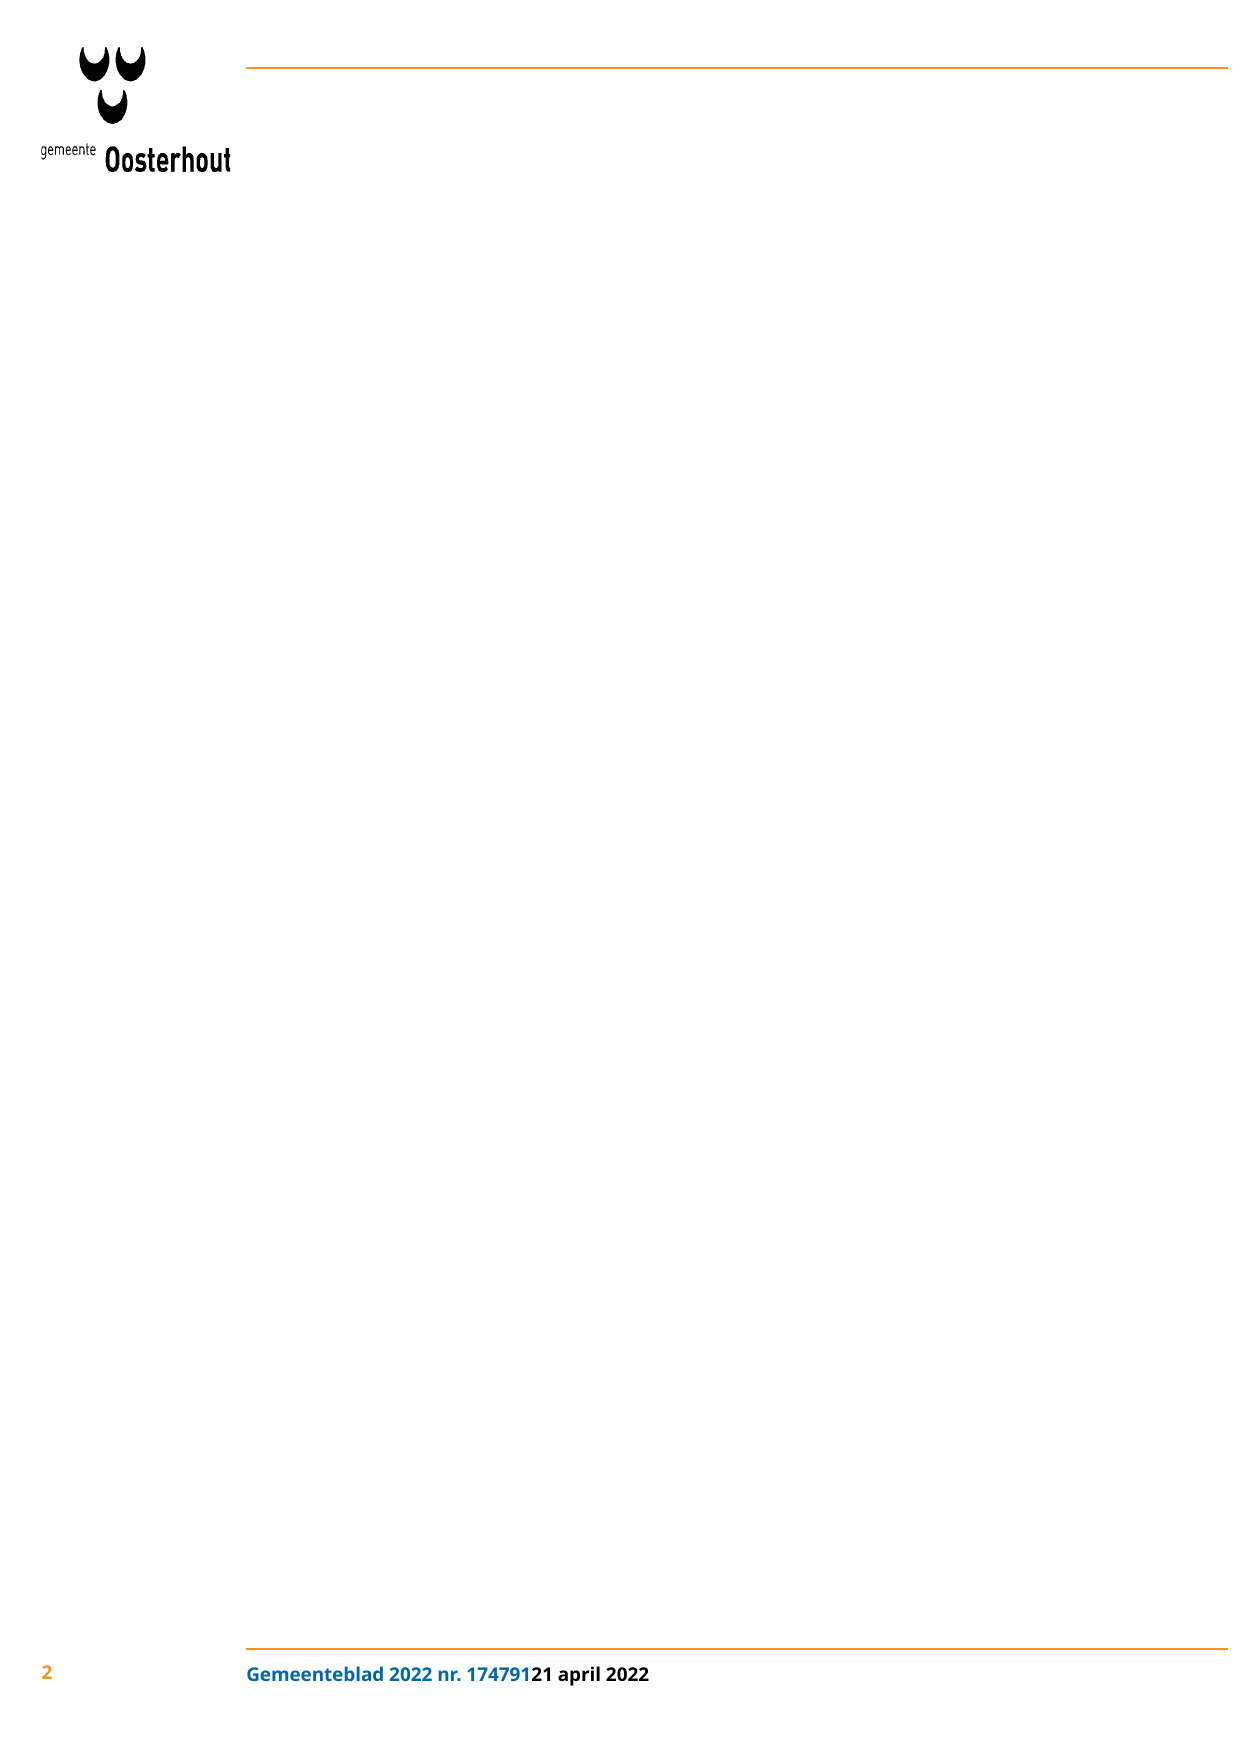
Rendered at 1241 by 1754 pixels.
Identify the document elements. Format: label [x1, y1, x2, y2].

picture [41, 47, 231, 172]
